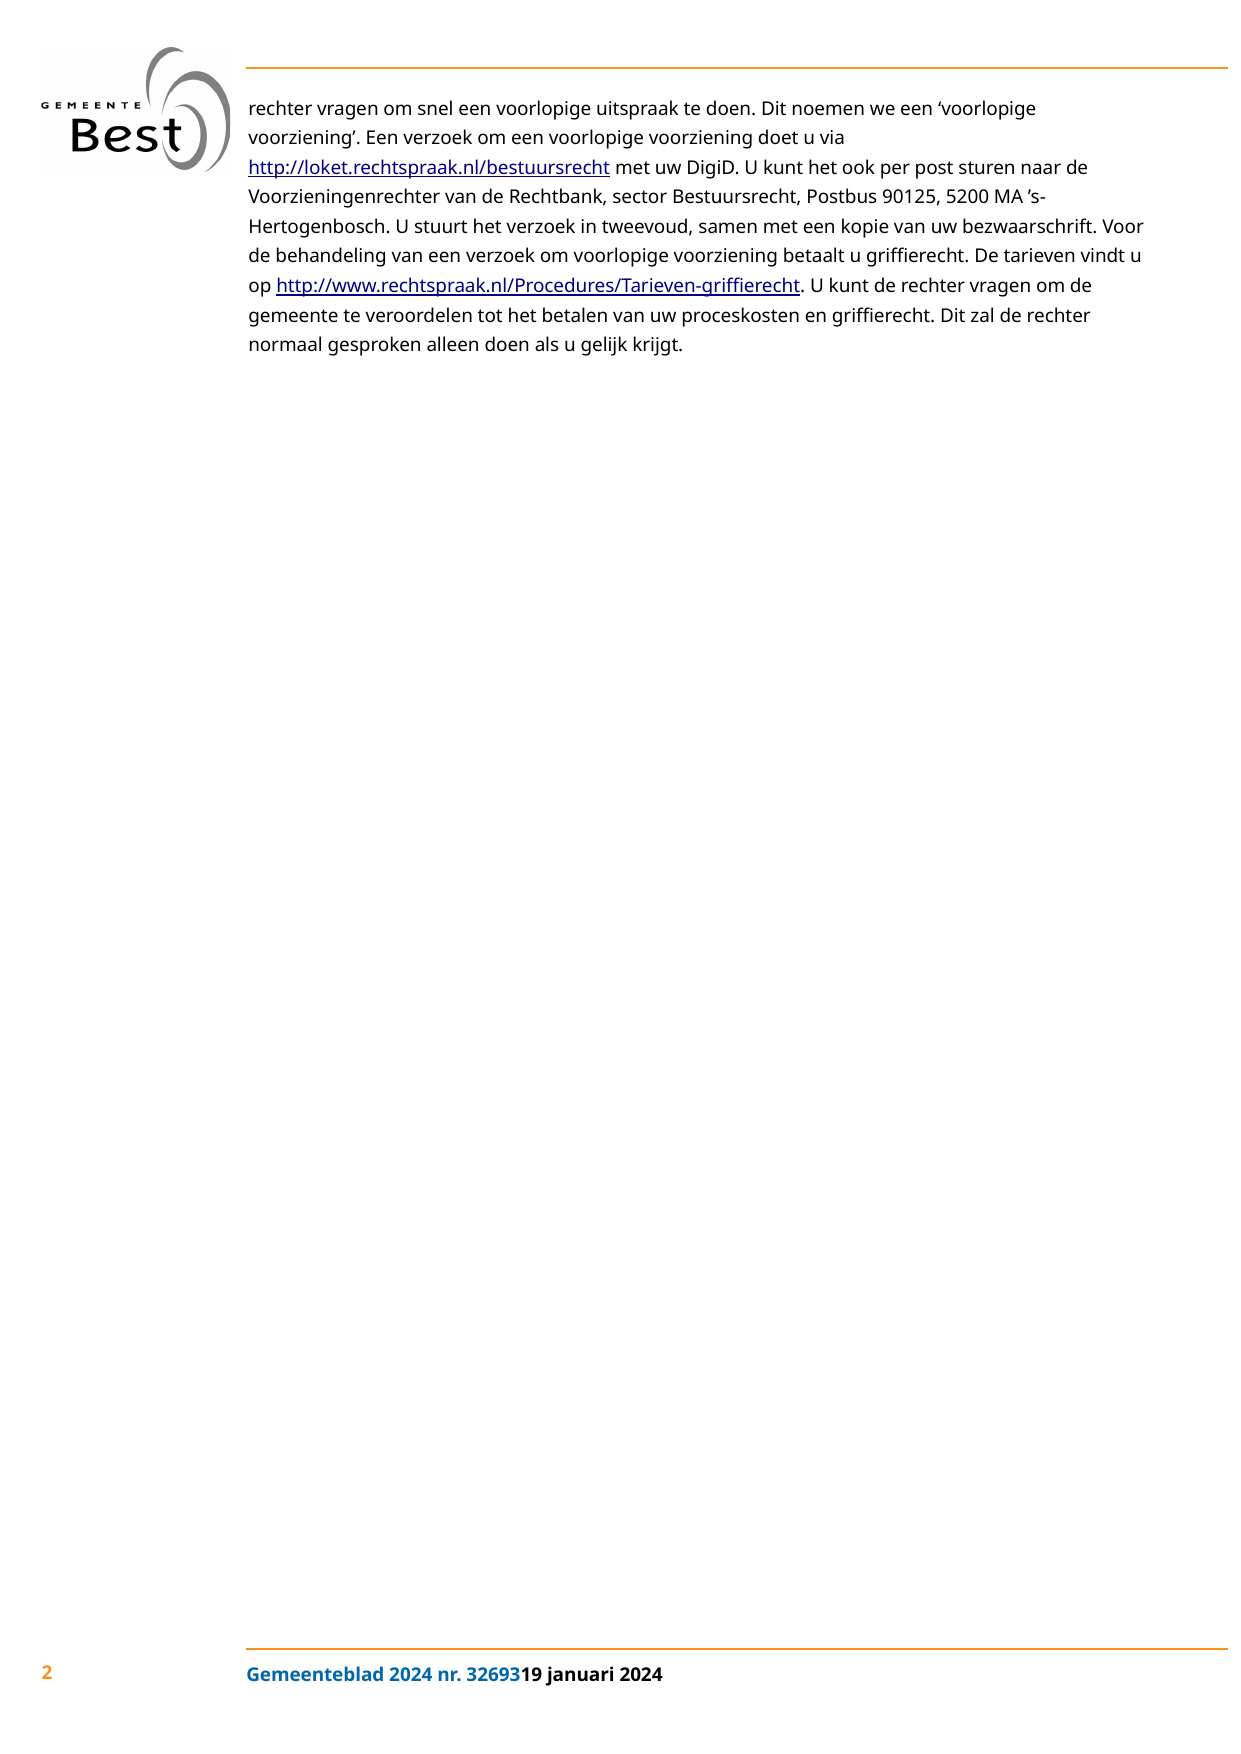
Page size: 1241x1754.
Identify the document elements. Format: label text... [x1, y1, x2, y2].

text rechter vragen om snel een voorlopige uitspraak te doen. Dit noemen we een ‘voorlopige voorziening’. Een verzoek om een voorlopige voorziening doet u via http://loket.rechtspraak.nl/bestuursrecht met uw DigiD. U kunt het ook per post sturen naar de Voorzieningenrechter van de Rechtbank, sector Bestuursrecht, Postbus 90125, 5200 MA ’s-Hertogenbosch. U stuurt het verzoek in tweevoud, samen met een kopie van uw bezwaarschrift. Voor de behandeling van een verzoek om voorlopige voorziening betaalt u griffierecht. De tarieven vindt u op http://www.rechtspraak.nl/Procedures/Tarieven-griffierecht. U kunt de rechter vragen om de gemeente te veroordelen tot het betalen van uw proceskosten en griffierecht. Dit zal de rechter normaal gesproken alleen doen als u gelijk krijgt. [248, 95, 1152, 357]
picture [41, 47, 231, 172]
